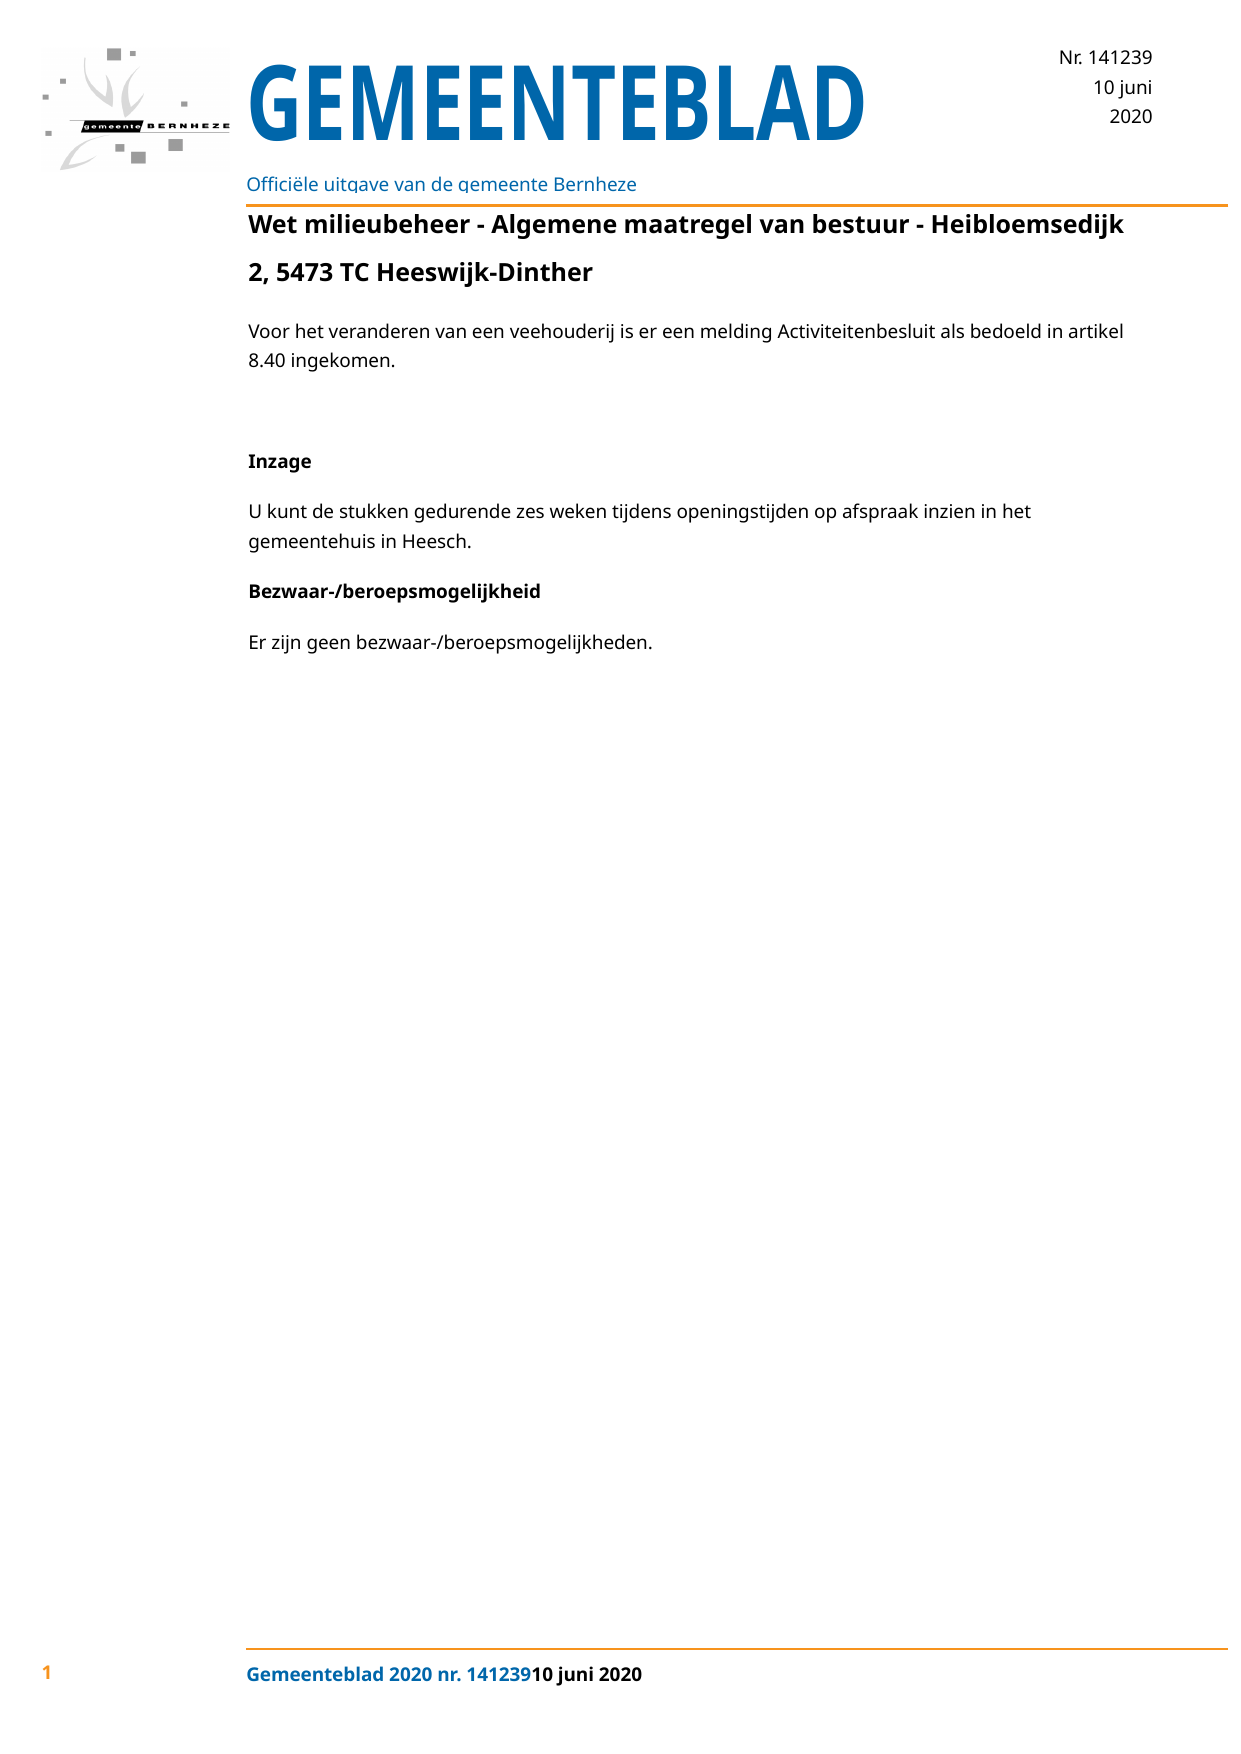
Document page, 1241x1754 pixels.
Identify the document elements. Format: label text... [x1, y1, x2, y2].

text Bezwaar-/beroepsmogelijkheid [248, 579, 1152, 604]
text Wet milieubeheer - Algemene maatregel van bestuur - Heibloemsedijk 2, 5473 TC Heeswijk-Dinther [248, 207, 1152, 288]
text U kunt de stukken gedurende zes weken tijdens openingstijden op afspraak inzien in het gemeentehuis in Heesch. [248, 499, 1152, 554]
picture [41, 47, 231, 172]
text Voor het veranderen van een veehouderij is er een melding Activiteitenbesluit als bedoeld in artikel 8.40 ingekomen. [248, 318, 1152, 373]
text Inzage [248, 448, 1152, 474]
text Er zijn geen bezwaar-/beroepsmogelijkheden. [248, 629, 1152, 655]
